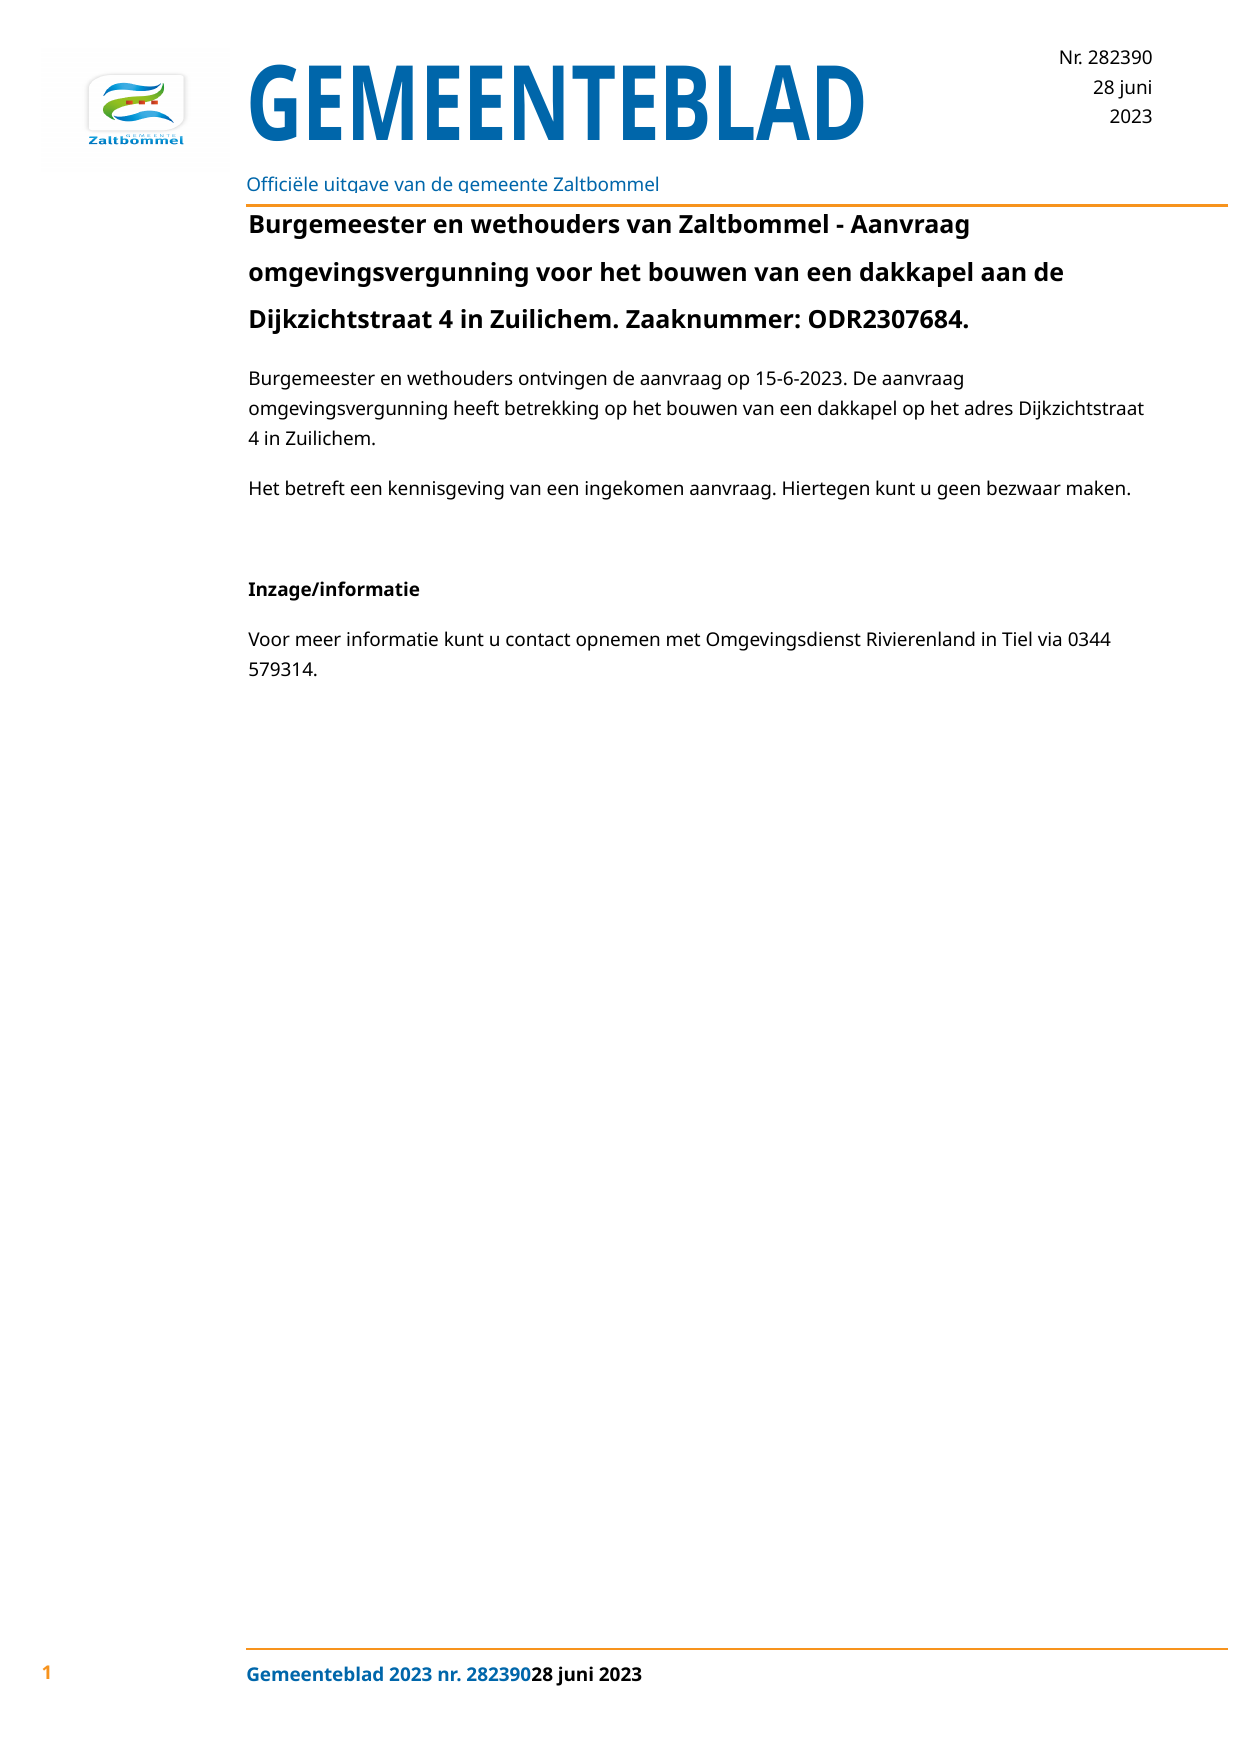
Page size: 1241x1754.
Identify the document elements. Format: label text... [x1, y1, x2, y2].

text Het betreft een kennisgeving van een ingekomen aanvraag. Hiertegen kunt u geen bezwaar maken. [248, 475, 1152, 501]
text Burgemeester en wethouders van Zaltbommel - Aanvraag omgevingsvergunning voor het bouwen van een dakkapel aan de Dijkzichtstraat 4 in Zuilichem. Zaaknummer: ODR2307684. [248, 207, 1152, 336]
text Burgemeester en wethouders ontvingen de aanvraag op 15-6-2023. De aanvraag omgevingsvergunning heeft betrekking op het bouwen van een dakkapel op het adres Dijkzichtstraat 4 in Zuilichem. [248, 366, 1152, 450]
text Voor meer informatie kunt u contact opnemen met Omgevingsdienst Rivierenland in Tiel via 0344 579314. [248, 626, 1152, 682]
text Inzage/informatie [248, 576, 1152, 602]
picture [41, 47, 231, 172]
